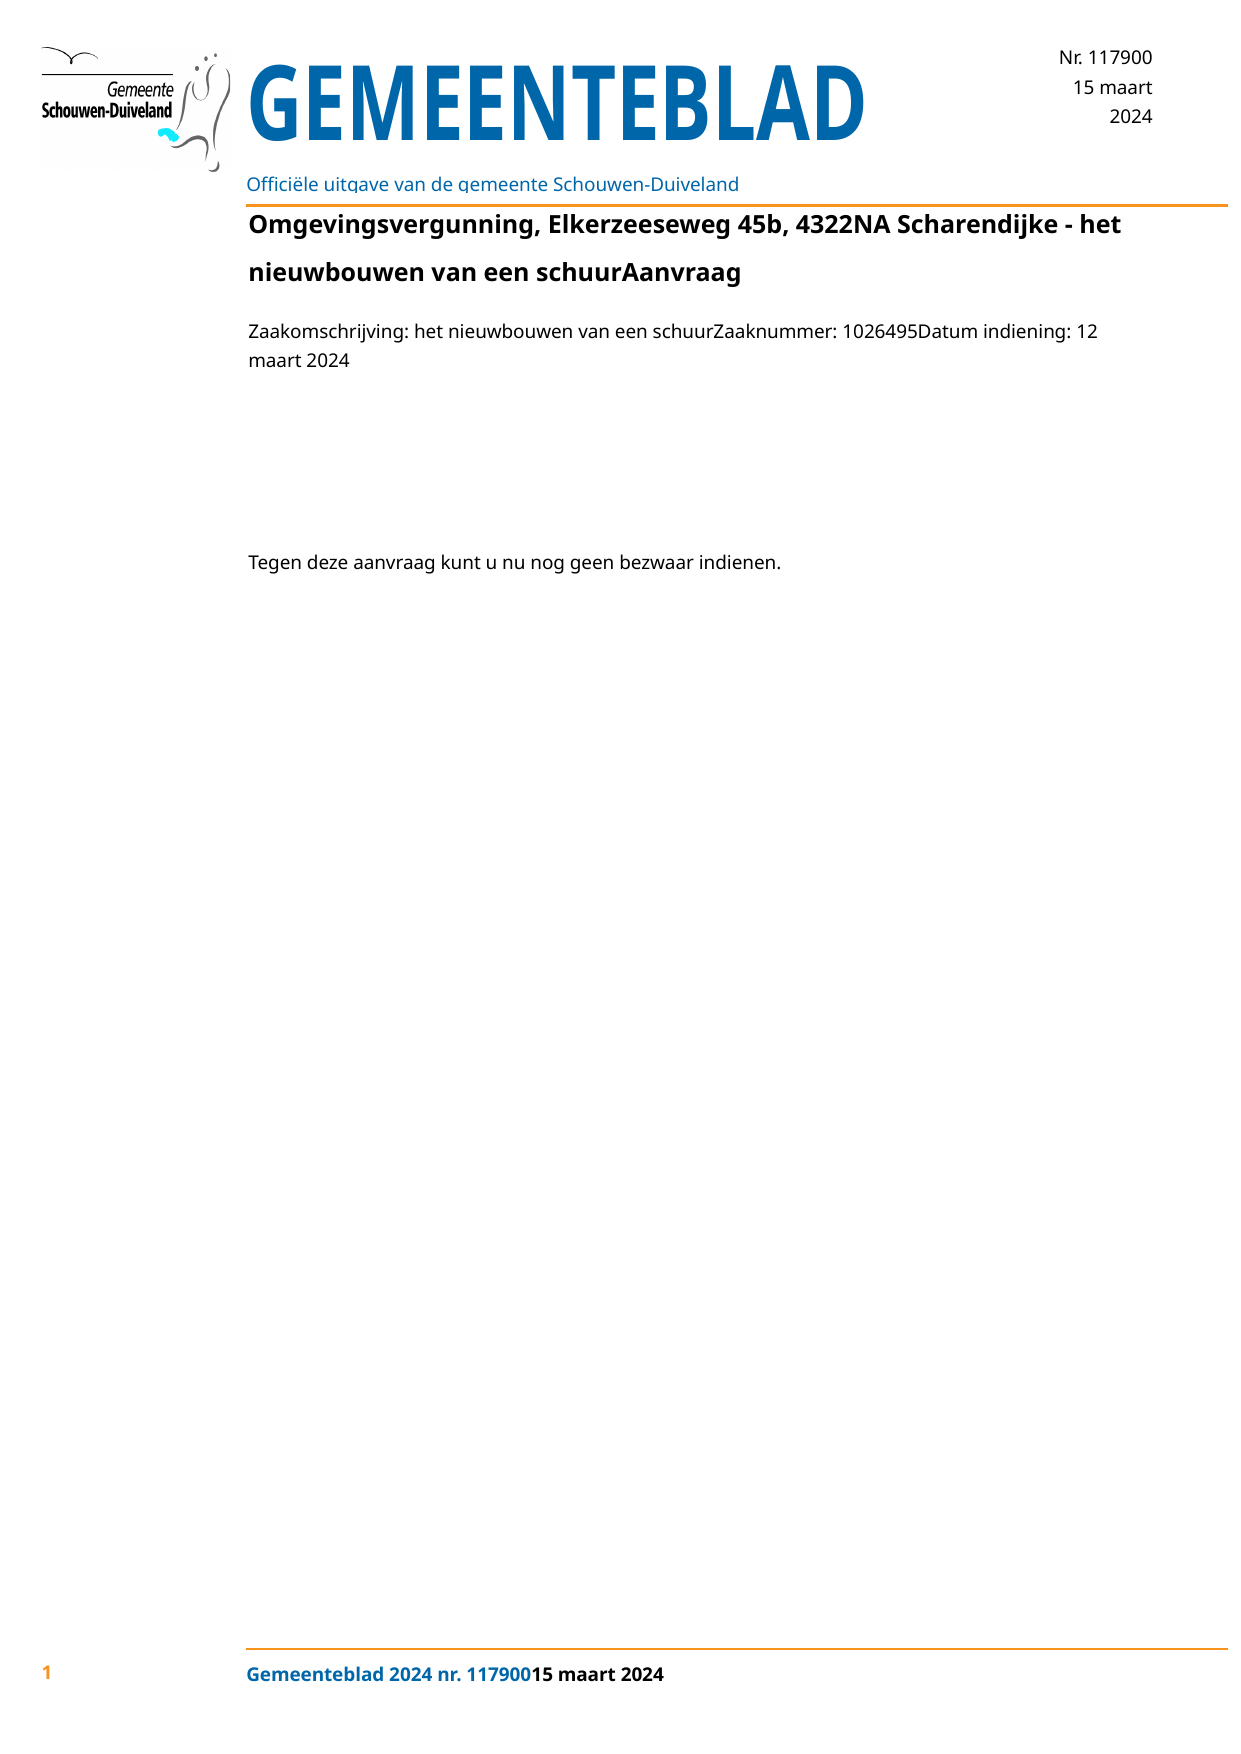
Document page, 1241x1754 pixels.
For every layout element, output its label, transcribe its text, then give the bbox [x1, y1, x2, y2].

text Omgevingsvergunning, Elkerzeeseweg 45b, 4322NA Scharendijke - het nieuwbouwen van een schuurAanvraag [248, 207, 1152, 288]
text Zaakomschrijving: het nieuwbouwen van een schuurZaaknummer: 1026495Datum indiening: 12 maart 2024 [248, 318, 1152, 373]
text Tegen deze aanvraag kunt u nu nog geen bezwaar indienen. [248, 549, 1152, 575]
picture [41, 47, 231, 172]
